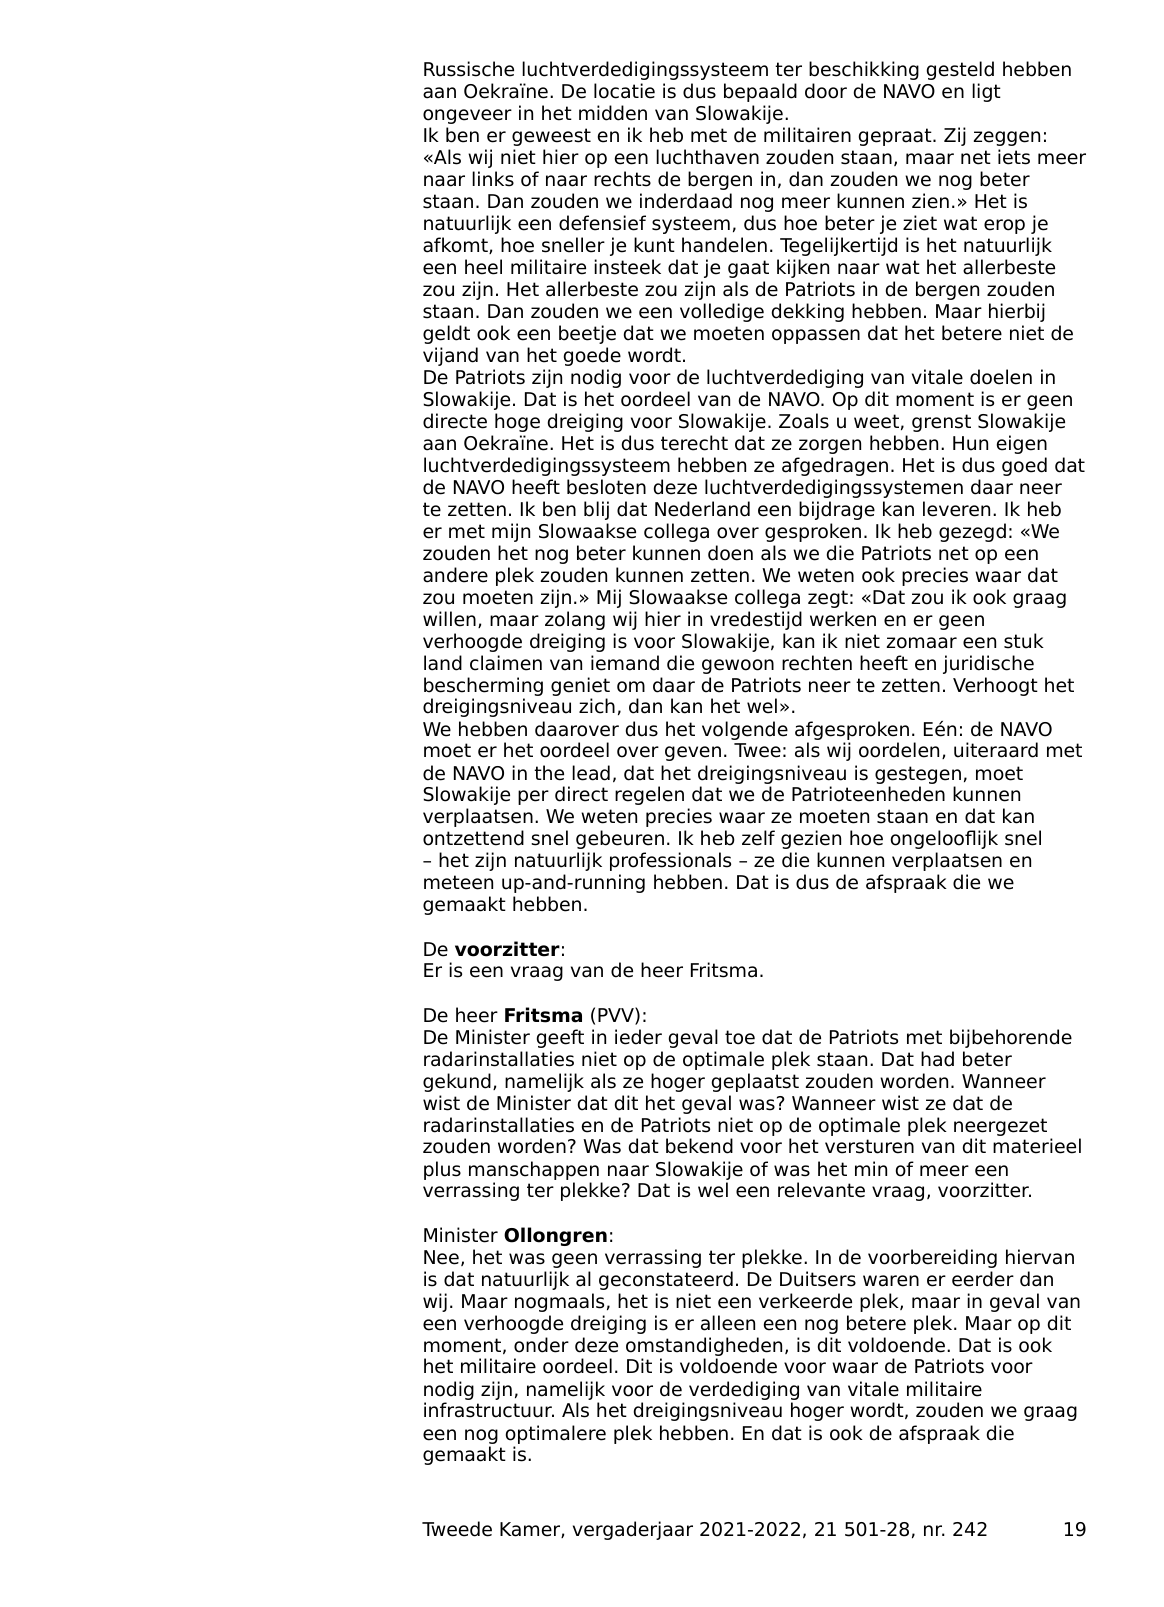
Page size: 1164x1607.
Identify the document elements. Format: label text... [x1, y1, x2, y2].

text We hebben daarover dus het volgende afgesproken. Eén: de NAVO moet er het oordeel over geven. Twee: als wij oordelen, uiteraard met de NAVO in the lead, dat het dreigingsniveau is gestegen, moet Slowakije per direct regelen dat we de Patrioteenheden kunnen verplaatsen. We weten precies waar ze moeten staan en dat kan ontzettend snel gebeuren. Ik heb zelf gezien hoe ongelooflijk snel – het zijn natuurlijk professionals – ze die kunnen verplaatsen en meteen up-and-running hebben. Dat is dus de afspraak die we gemaakt hebben. [422, 718, 1087, 916]
text De Minister geeft in ieder geval toe dat de Patriots met bijbehorende radarinstallaties niet op de optimale plek staan. Dat had beter gekund, namelijk als ze hoger geplaatst zouden worden. Wanneer wist de Minister dat dit het geval was? Wanneer wist ze dat de radarinstallaties en de Patriots niet op de optimale plek neergezet zouden worden? Was dat bekend voor het versturen van dit materieel plus manschappen naar Slowakije of was het min of meer een verrassing ter plekke? Dat is wel een relevante vraag, voorzitter. [422, 1027, 1087, 1202]
text De heer Fritsma (PVV): [422, 1004, 1087, 1027]
text Minister Ollongren: [422, 1224, 1087, 1247]
text Russische luchtverdedigingssysteem ter beschikking gesteld hebben aan Oekraïne. De locatie is dus bepaald door de NAVO en ligt ongeveer in het midden van Slowakije. [422, 59, 1087, 125]
text De voorzitter: [422, 938, 1087, 960]
text Ik ben er geweest en ik heb met de militairen gepraat. Zij zeggen: «Als wij niet hier op een luchthaven zouden staan, maar net iets meer naar links of naar rechts de bergen in, dan zouden we nog beter staan. Dan zouden we inderdaad nog meer kunnen zien.» Het is natuurlijk een defensief systeem, dus hoe beter je ziet wat erop je afkomt, hoe sneller je kunt handelen. Tegelijkertijd is het natuurlijk een heel militaire insteek dat je gaat kijken naar wat het allerbeste zou zijn. Het allerbeste zou zijn als de Patriots in de bergen zouden staan. Dan zouden we een volledige dekking hebben. Maar hierbij geldt ook een beetje dat we moeten oppassen dat het betere niet de vijand van het goede wordt. [422, 125, 1087, 367]
text Nee, het was geen verrassing ter plekke. In de voorbereiding hiervan is dat natuurlijk al geconstateerd. De Duitsers waren er eerder dan wij. Maar nogmaals, het is niet een verkeerde plek, maar in geval van een verhoogde dreiging is er alleen een nog betere plek. Maar op dit moment, onder deze omstandigheden, is dit voldoende. Dat is ook het militaire oordeel. Dit is voldoende voor waar de Patriots voor nodig zijn, namelijk voor de verdediging van vitale militaire infrastructuur. Als het dreigingsniveau hoger wordt, zouden we graag een nog optimalere plek hebben. En dat is ook de afspraak die gemaakt is. [422, 1247, 1087, 1466]
text De Patriots zijn nodig voor de luchtverdediging van vitale doelen in Slowakije. Dat is het oordeel van de NAVO. Op dit moment is er geen directe hoge dreiging voor Slowakije. Zoals u weet, grenst Slowakije aan Oekraïne. Het is dus terecht dat ze zorgen hebben. Hun eigen luchtverdedigingssysteem hebben ze afgedragen. Het is dus goed dat de NAVO heeft besloten deze luchtverdedigingssystemen daar neer te zetten. Ik ben blij dat Nederland een bijdrage kan leveren. Ik heb er met mijn Slowaakse collega over gesproken. Ik heb gezegd: «We zouden het nog beter kunnen doen als we die Patriots net op een andere plek zouden kunnen zetten. We weten ook precies waar dat zou moeten zijn.» Mij Slowaakse collega zegt: «Dat zou ik ook graag willen, maar zolang wij hier in vredestijd werken en er geen verhoogde dreiging is voor Slowakije, kan ik niet zomaar een stuk land claimen van iemand die gewoon rechten heeft en juridische bescherming geniet om daar de Patriots neer te zetten. Verhoogt het dreigingsniveau zich, dan kan het wel». [422, 367, 1087, 718]
text Er is een vraag van de heer Fritsma. [422, 960, 1087, 982]
